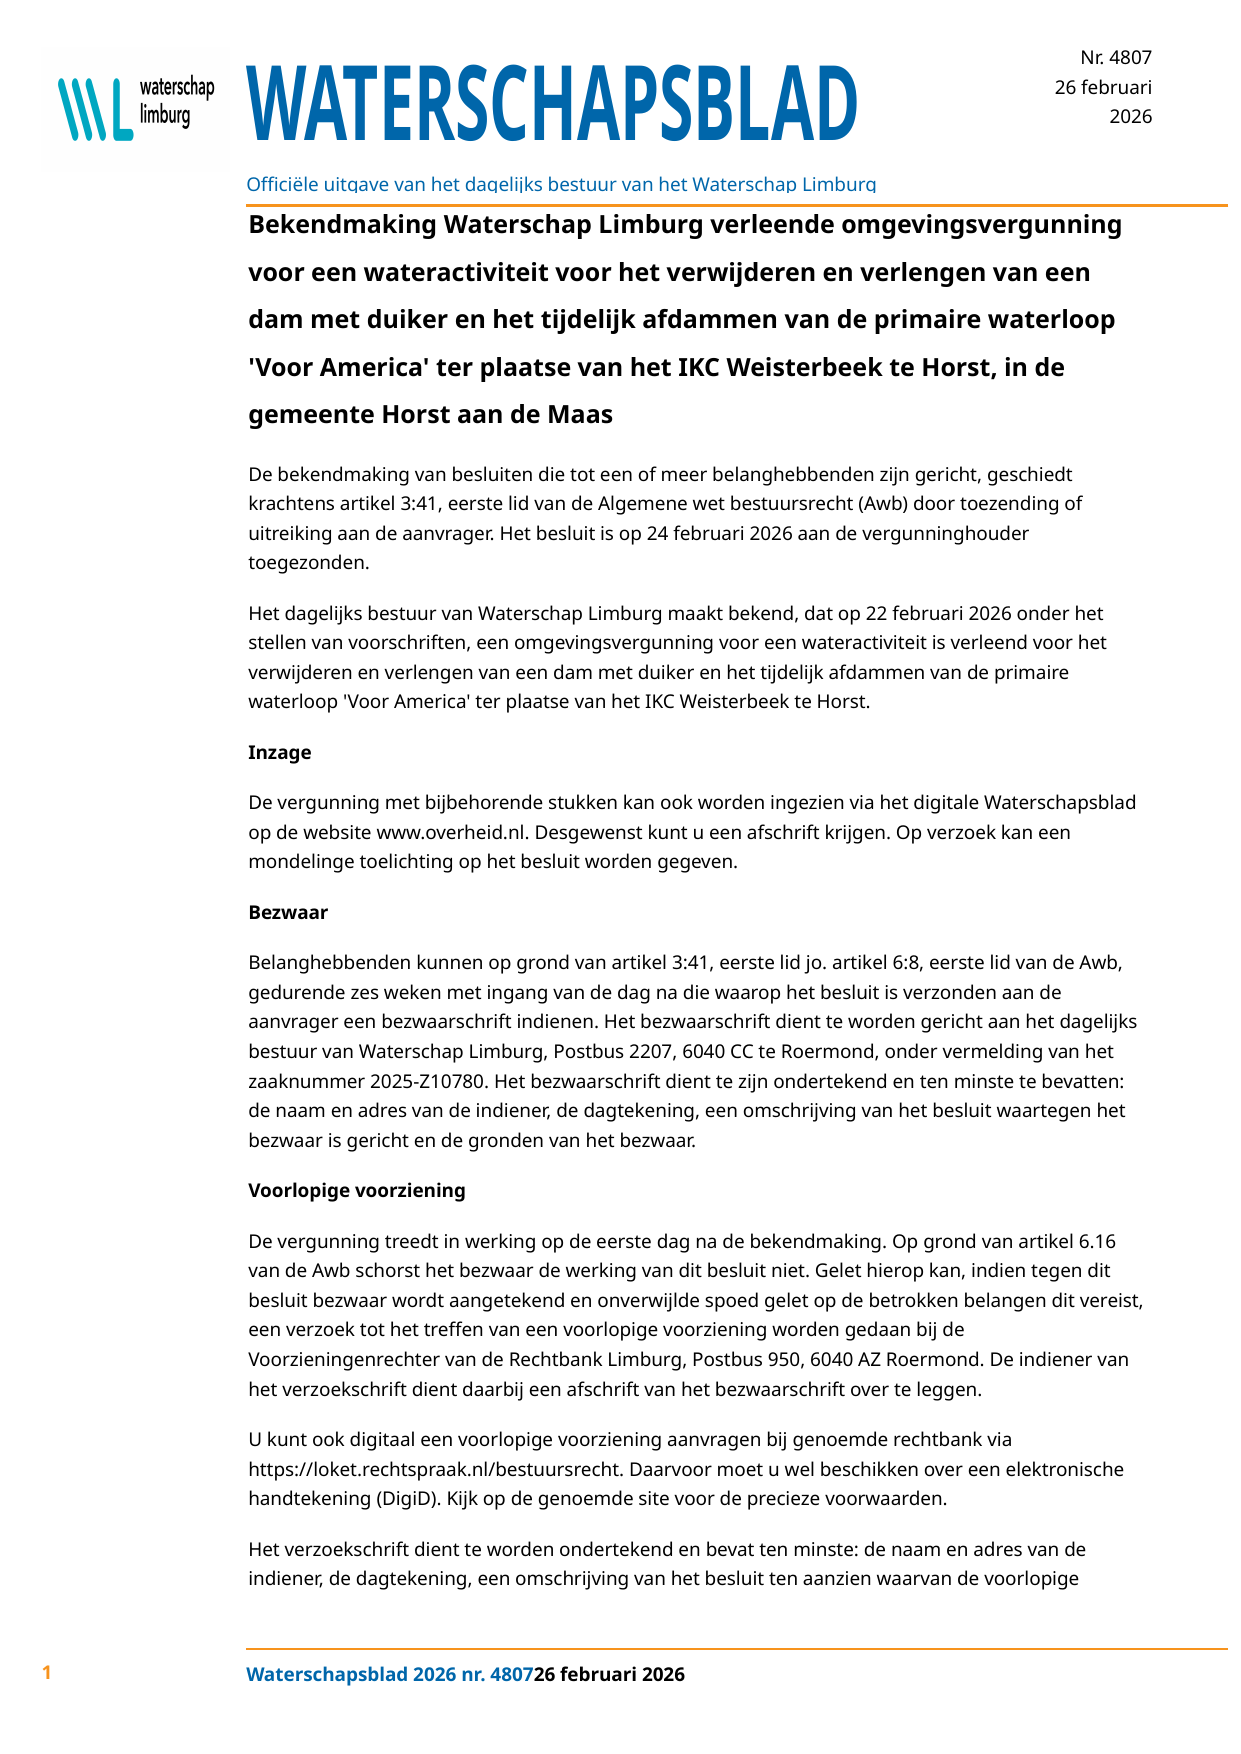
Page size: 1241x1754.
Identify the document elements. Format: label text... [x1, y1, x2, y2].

text U kunt ook digitaal een voorlopige voorziening aanvragen bij genoemde rechtbank via https://loket.rechtspraak.nl/bestuursrecht. Daarvoor moet u wel beschikken over een elektronische handtekening (DigiD). Kijk op de genoemde site voor de precieze voorwaarden. [248, 1426, 1152, 1511]
text Inzage [248, 739, 1152, 765]
text Bezwaar [248, 899, 1152, 925]
text Het dagelijks bestuur van Waterschap Limburg maakt bekend, dat op 22 februari 2026 onder het stellen van voorschriften, een omgevingsvergunning voor een wateractiviteit is verleend voor het verwijderen en verlengen van een dam met duiker en het tijdelijk afdammen van de primaire waterloop 'Voor America' ter plaatse van het IKC Weisterbeek te Horst. [248, 600, 1152, 714]
picture [41, 47, 231, 172]
text De vergunning treedt in werking op de eerste dag na de bekendmaking. Op grond van artikel 6.16 van de Awb schorst het bezwaar de werking van dit besluit niet. Gelet hierop kan, indien tegen dit besluit bezwaar wordt aangetekend en onverwijlde spoed gelet op de betrokken belangen dit vereist, een verzoek tot het treffen van een voorlopige voorziening worden gedaan bij de Voorzieningenrechter van de Rechtbank Limburg, Postbus 950, 6040 AZ Roermond. De indiener van het verzoekschrift dient daarbij een afschrift van het bezwaarschrift over te leggen. [248, 1228, 1152, 1401]
text Het verzoekschrift dient te worden ondertekend en bevat ten minste: de naam en adres van de indiener, de dagtekening, een omschrijving van het besluit ten aanzien waarvan de voorlopige [248, 1536, 1152, 1591]
text Belanghebbenden kunnen op grond van artikel 3:41, eerste lid jo. artikel 6:8, eerste lid van de Awb, gedurende zes weken met ingang van de dag na die waarop het besluit is verzonden aan de aanvrager een bezwaarschrift indienen. Het bezwaarschrift dient te worden gericht aan het dagelijks bestuur van Waterschap Limburg, Postbus 2207, 6040 CC te Roermond, onder vermelding van het zaaknummer 2025-Z10780. Het bezwaarschrift dient te zijn ondertekend en ten minste te bevatten: de naam en adres van de indiener, de dagtekening, een omschrijving van het besluit waartegen het bezwaar is gericht en de gronden van het bezwaar. [248, 949, 1152, 1153]
text Voorlopige voorziening [248, 1177, 1152, 1203]
text De bekendmaking van besluiten die tot een of meer belanghebbenden zijn gericht, geschiedt krachtens artikel 3:41, eerste lid van de Algemene wet bestuursrecht (Awb) door toezending of uitreiking aan de aanvrager. Het besluit is op 24 februari 2026 aan de vergunninghouder toegezonden. [248, 461, 1152, 575]
text Bekendmaking Waterschap Limburg verleende omgevingsvergunning voor een wateractiviteit voor het verwijderen en verlengen van een dam met duiker en het tijdelijk afdammen van de primaire waterloop 'Voor America' ter plaatse van het IKC Weisterbeek te Horst, in de gemeente Horst aan de Maas [248, 207, 1152, 431]
text De vergunning met bijbehorende stukken kan ook worden ingezien via het digitale Waterschapsblad op de website www.overheid.nl. Desgewenst kunt u een afschrift krijgen. Op verzoek kan een mondelinge toelichting op het besluit worden gegeven. [248, 789, 1152, 874]
